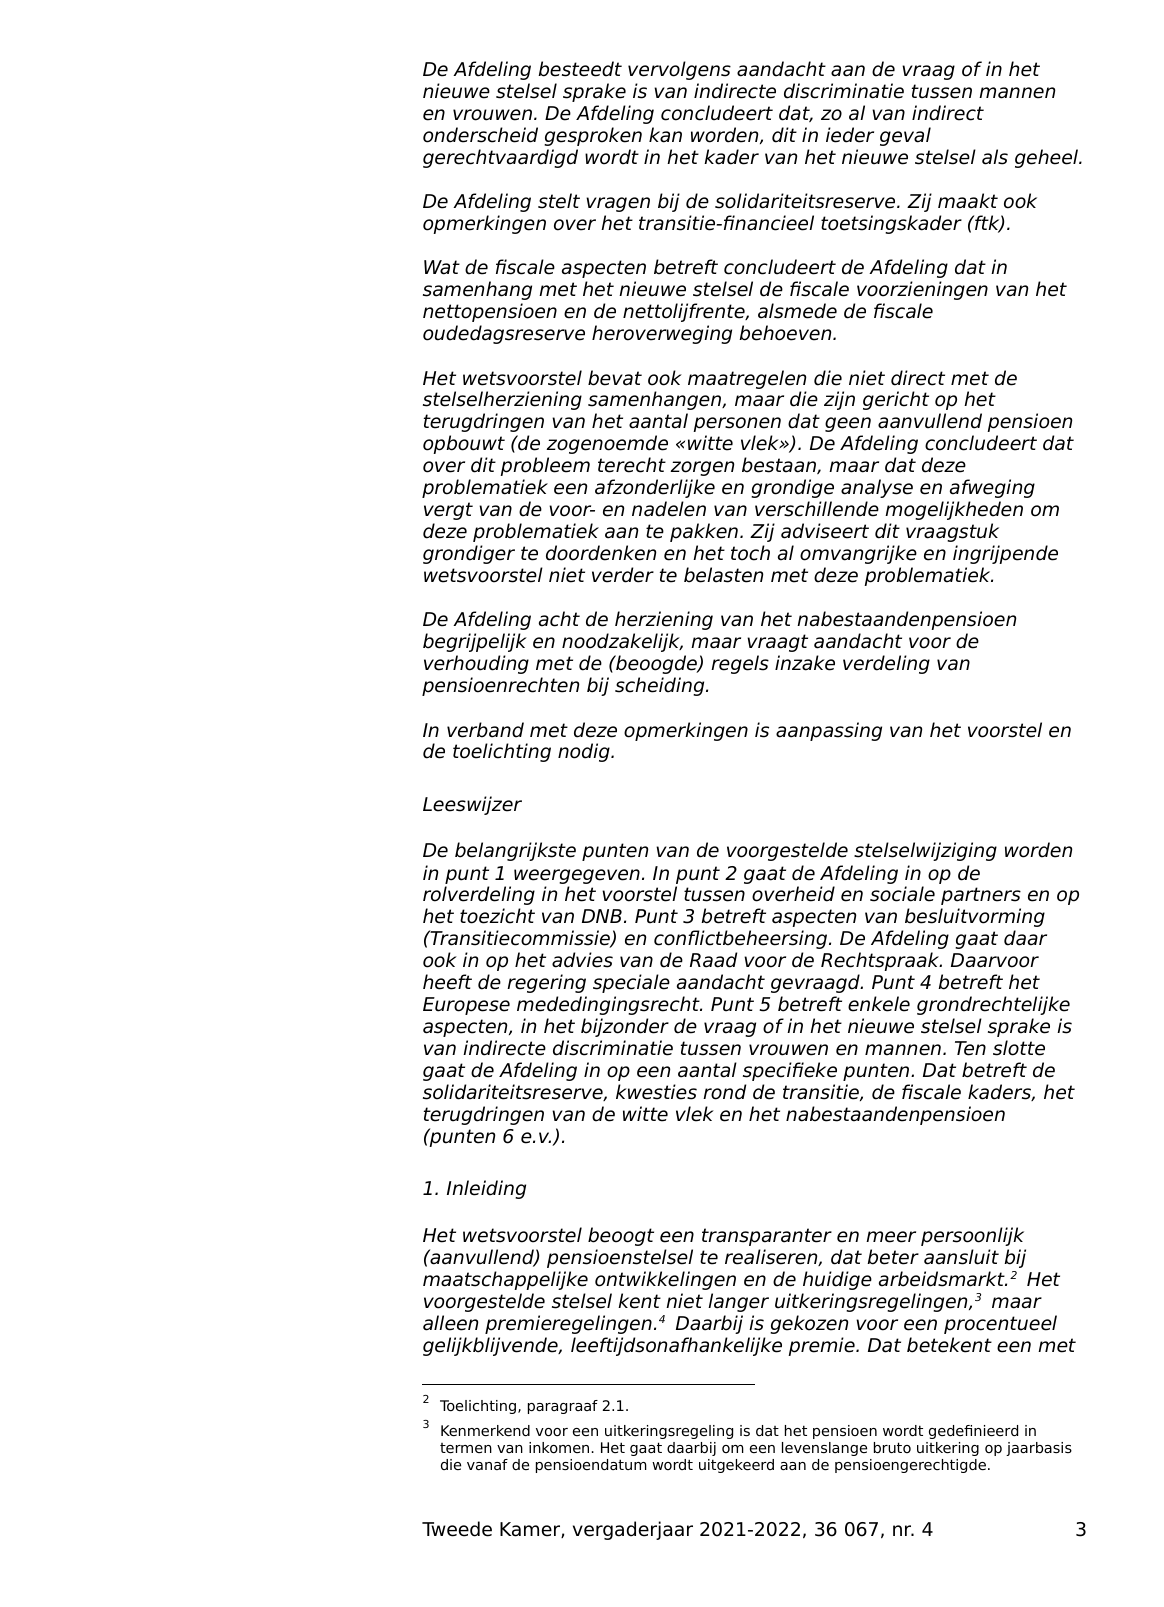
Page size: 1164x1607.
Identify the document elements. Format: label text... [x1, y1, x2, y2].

text De Afdeling besteedt vervolgens aandacht aan de vraag of in het nieuwe stelsel sprake is van indirecte discriminatie tussen mannen en vrouwen. De Afdeling concludeert dat, zo al van indirect onderscheid gesproken kan worden, dit in ieder geval gerechtvaardigd wordt in het kader van het nieuwe stelsel als geheel. [422, 59, 1087, 169]
text De Afdeling acht de herziening van het nabestaandenpensioen begrijpelijk en noodzakelijk, maar vraagt aandacht voor de verhouding met de (beoogde) regels inzake verdeling van pensioenrechten bij scheiding. [422, 609, 1087, 697]
text Het wetsvoorstel bevat ook maatregelen die niet direct met de stelselherziening samenhangen, maar die zijn gericht op het terugdringen van het aantal personen dat geen aanvullend pensioen opbouwt (de zogenoemde «witte vlek»). De Afdeling concludeert dat over dit probleem terecht zorgen bestaan, maar dat deze problematiek een afzonderlijke en grondige analyse en afweging vergt van de voor- en nadelen van verschillende mogelijkheden om deze problematiek aan te pakken. Zij adviseert dit vraagstuk grondiger te doordenken en het toch al omvangrijke en ingrijpende wetsvoorstel niet verder te belasten met deze problematiek. [422, 367, 1087, 587]
text In verband met deze opmerkingen is aanpassing van het voorstel en de toelichting nodig. [422, 719, 1087, 763]
subtitle Leeswijzer [422, 793, 1087, 815]
text De belangrijkste punten van de voorgestelde stelselwijziging worden in punt 1 weergegeven. In punt 2 gaat de Afdeling in op de rolverdeling in het voorstel tussen overheid en sociale partners en op het toezicht van DNB. Punt 3 betreft aspecten van besluitvorming (Transitiecommissie) en conflictbeheersing. De Afdeling gaat daar ook in op het advies van de Raad voor de Rechtspraak. Daarvoor heeft de regering speciale aandacht gevraagd. Punt 4 betreft het Europese mededingingsrecht. Punt 5 betreft enkele grondrechtelijke aspecten, in het bijzonder de vraag of in het nieuwe stelsel sprake is van indirecte discriminatie tussen vrouwen en mannen. Ten slotte gaat de Afdeling in op een aantal specifieke punten. Dat betreft de solidariteitsreserve, kwesties rond de transitie, de fiscale kaders, het terugdringen van de witte vlek en het nabestaandenpensioen (punten 6 e.v.). [422, 840, 1087, 1148]
text Toelichting, paragraaf 2.1. [422, 1393, 1087, 1416]
text De Afdeling stelt vragen bij de solidariteitsreserve. Zij maakt ook opmerkingen over het transitie-financieel toetsingskader (ftk). [422, 191, 1087, 235]
subtitle 1. Inleiding [422, 1178, 1087, 1200]
text Kenmerkend voor een uitkeringsregeling is dat het pensioen wordt gedefinieerd in termen van inkomen. Het gaat daarbij om een levenslange bruto uitkering op jaarbasis die vanaf de pensioendatum wordt uitgekeerd aan de pensioengerechtigde. [422, 1418, 1087, 1474]
text Wat de fiscale aspecten betreft concludeert de Afdeling dat in samenhang met het nieuwe stelsel de fiscale voorzieningen van het nettopensioen en de nettolijfrente, alsmede de fiscale oudedagsreserve heroverweging behoeven. [422, 257, 1087, 345]
text Het wetsvoorstel beoogt een transparanter en meer persoonlijk (aanvullend) pensioenstelsel te realiseren, dat beter aansluit bij maatschappelijke ontwikkelingen en de huidige arbeidsmarkt. Het voorgestelde stelsel kent niet langer uitkeringsregelingen, maar alleen premieregelingen. Daarbij is gekozen voor een procentueel gelijkblijvende, leeftijdsonafhankelijke premie. Dat betekent een met [422, 1225, 1087, 1357]
